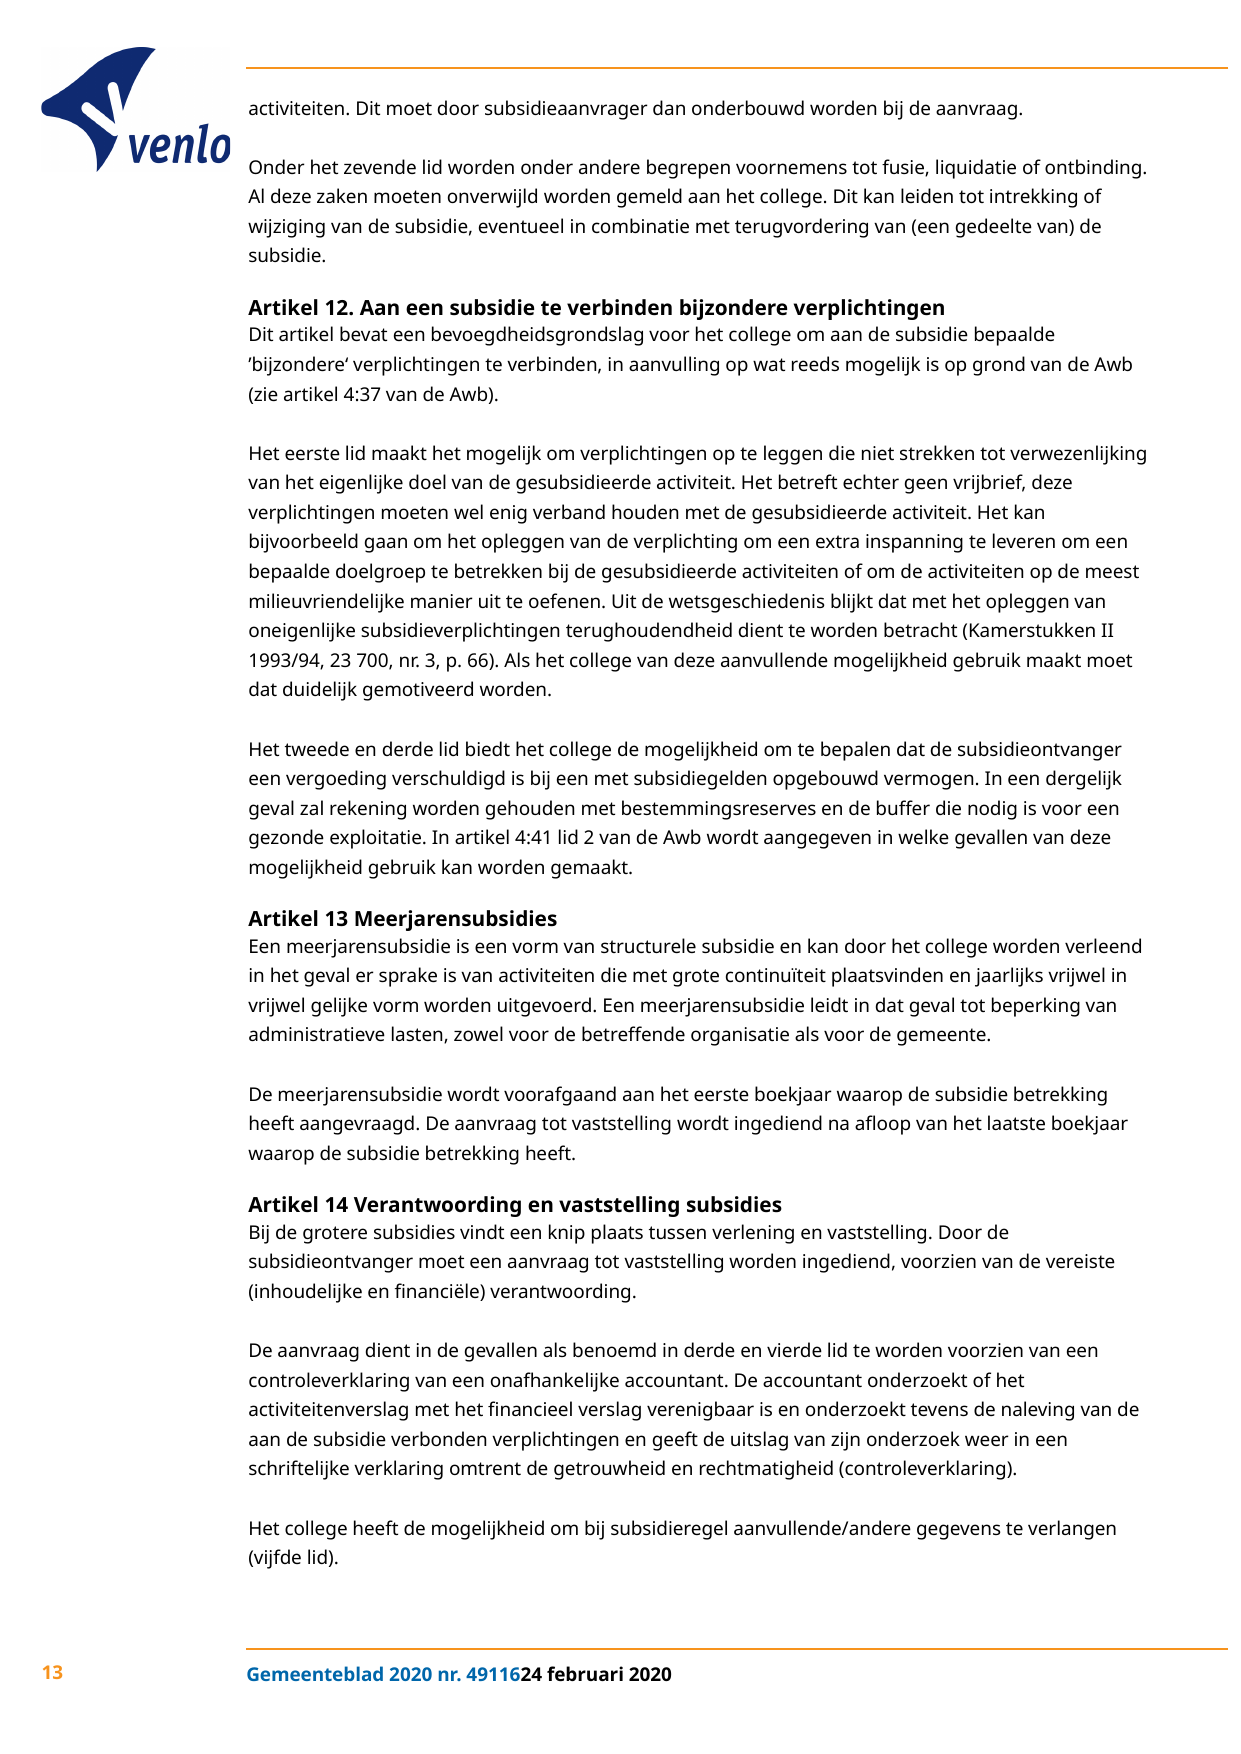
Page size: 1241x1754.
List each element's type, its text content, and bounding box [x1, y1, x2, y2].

text Onder het zevende lid worden onder andere begrepen voornemens tot fusie, liquidatie of ontbinding. Al deze zaken moeten onverwijld worden gemeld aan het college. Dit kan leiden tot intrekking of wijziging van de subsidie, eventueel in combinatie met terugvordering van (een gedeelte van) de subsidie. [248, 154, 1152, 268]
picture [41, 47, 231, 172]
text Artikel 13 Meerjarensubsidies [248, 904, 1152, 933]
text Dit artikel bevat een bevoegdheidsgrondslag voor het college om aan de subsidie bepaalde ’bijzondere‘ verplichtingen te verbinden, in aanvulling op wat reeds mogelijk is op grond van de Awb (zie artikel 4:37 van de Awb). [248, 322, 1152, 406]
text activiteiten. Dit moet door subsidieaanvrager dan onderbouwd worden bij de aanvraag. [248, 95, 1152, 121]
text Een meerjarensubsidie is een vorm van structurele subsidie en kan door het college worden verleend in het geval er sprake is van activiteiten die met grote continuïteit plaatsvinden en jaarlijks vrijwel in vrijwel gelijke vorm worden uitgevoerd. Een meerjarensubsidie leidt in dat geval tot beperking van administratieve lasten, zowel voor de betreffende organisatie als voor de gemeente. [248, 933, 1152, 1047]
text Het college heeft de mogelijkheid om bij subsidieregel aanvullende/andere gegevens te verlangen (vijfde lid). [248, 1515, 1152, 1570]
text Bij de grotere subsidies vindt een knip plaats tussen verlening en vaststelling. Door de subsidieontvanger moet een aanvraag tot vaststelling worden ingediend, voorzien van de vereiste (inhoudelijke en financiële) verantwoording. [248, 1219, 1152, 1304]
text Artikel 14 Verantwoording en vaststelling subsidies [248, 1190, 1152, 1219]
text Het eerste lid maakt het mogelijk om verplichtingen op te leggen die niet strekken tot verwezenlijking van het eigenlijke doel van de gesubsidieerde activiteit. Het betreft echter geen vrijbrief, deze verplichtingen moeten wel enig verband houden met de gesubsidieerde activiteit. Het kan bijvoorbeeld gaan om het opleggen van de verplichting om een extra inspanning te leveren om een bepaalde doelgroep te betrekken bij de gesubsidieerde activiteiten of om de activiteiten op de meest milieuvriendelijke manier uit te oefenen. Uit de wetsgeschiedenis blijkt dat met het opleggen van oneigenlijke subsidieverplichtingen terughoudendheid dient te worden betracht (Kamerstukken II 1993/94, 23 700, nr. 3, p. 66). Als het college van deze aanvullende mogelijkheid gebruik maakt moet dat duidelijk gemotiveerd worden. [248, 440, 1152, 702]
text De meerjarensubsidie wordt voorafgaand aan het eerste boekjaar waarop de subsidie betrekking heeft aangevraagd. De aanvraag tot vaststelling wordt ingediend na afloop van het laatste boekjaar waarop de subsidie betrekking heeft. [248, 1081, 1152, 1166]
text De aanvraag dient in de gevallen als benoemd in derde en vierde lid te worden voorzien van een controleverklaring van een onafhankelijke accountant. De accountant onderzoekt of het activiteitenverslag met het financieel verslag verenigbaar is en onderzoekt tevens de naleving van de aan de subsidie verbonden verplichtingen en geeft de uitslag van zijn onderzoek weer in een schriftelijke verklaring omtrent de getrouwheid en rechtmatigheid (controleverklaring). [248, 1337, 1152, 1481]
text Artikel 12. Aan een subsidie te verbinden bijzondere verplichtingen [248, 293, 1152, 322]
text Het tweede en derde lid biedt het college de mogelijkheid om te bepalen dat de subsidieontvanger een vergoeding verschuldigd is bij een met subsidiegelden opgebouwd vermogen. In een dergelijk geval zal rekening worden gehouden met bestemmingsreserves en de buffer die nodig is voor een gezonde exploitatie. In artikel 4:41 lid 2 van de Awb wordt aangegeven in welke gevallen van deze mogelijkheid gebruik kan worden gemaakt. [248, 736, 1152, 880]
